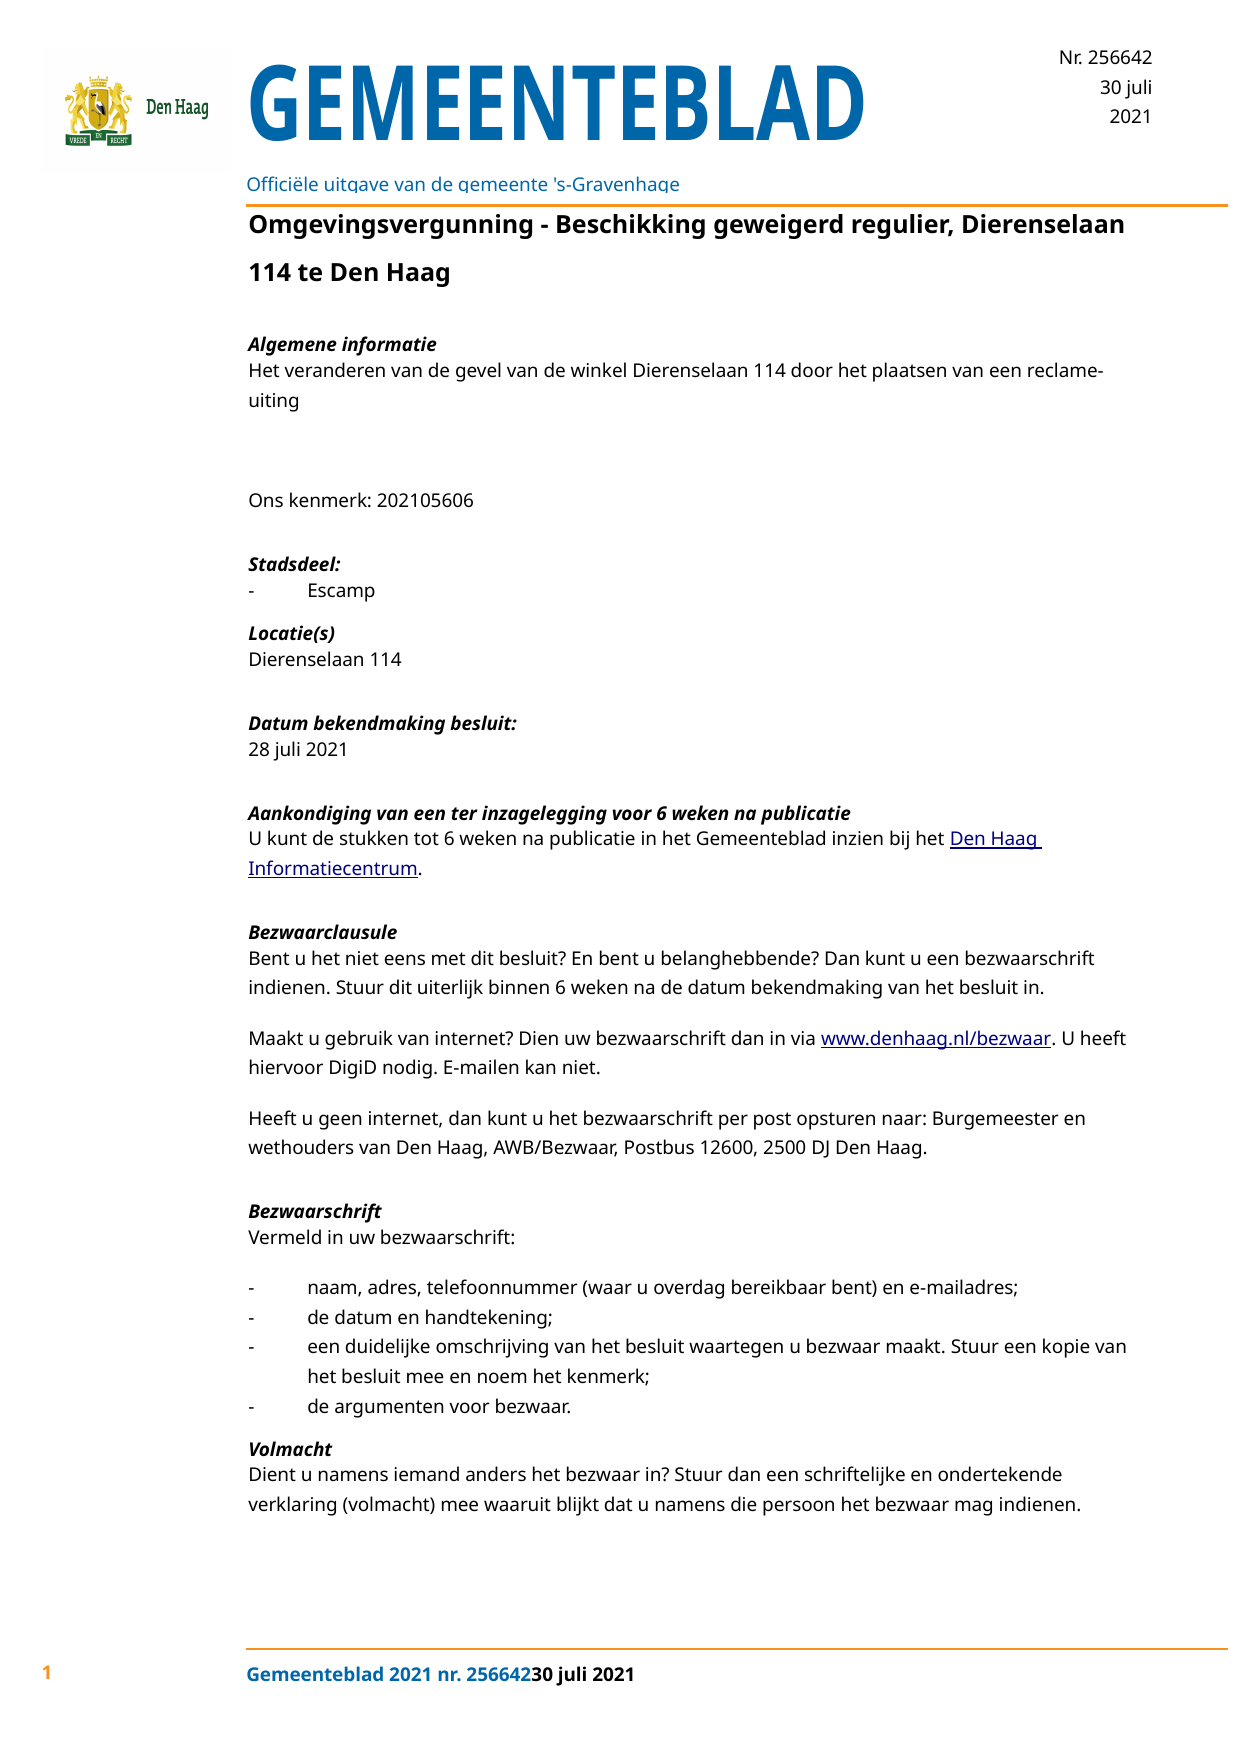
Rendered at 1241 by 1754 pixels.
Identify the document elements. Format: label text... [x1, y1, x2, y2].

text Aankondiging van een ter inzagelegging voor 6 weken na publicatie [248, 800, 1152, 826]
text Vermeld in uw bezwaarschrift: [248, 1224, 1152, 1250]
text Ons kenmerk: 202105606 [248, 488, 1152, 513]
text Algemene informatie [248, 331, 1152, 357]
list naam, adres, telefoonnummer (waar u overdag bereikbaar bent) en e-mailadres; [248, 1274, 1152, 1300]
list de datum en handtekening; [248, 1304, 1152, 1330]
text 28 juli 2021 [248, 736, 1152, 762]
list een duidelijke omschrijving van het besluit waartegen u bezwaar maakt. Stuur een kopie van het besluit mee en noem het kenmerk; [248, 1334, 1152, 1389]
text Bezwaarclausule [248, 919, 1152, 945]
text Het veranderen van de gevel van de winkel Dierenselaan 114 door het plaatsen van een reclame-uiting [248, 357, 1152, 412]
text Omgevingsvergunning - Beschikking geweigerd regulier, Dierenselaan 114 te Den Haag [248, 207, 1152, 288]
text Stadsdeel: [248, 552, 1152, 577]
text Maakt u gebruik van internet? Dien uw bezwaarschrift dan in via www.denhaag.nl/bezwaar. U heeft hiervoor DigiD nodig. E-mailen kan niet. [248, 1025, 1152, 1080]
text Heeft u geen internet, dan kunt u het bezwaarschrift per post opsturen naar: Burgemeester en wethouders van Den Haag, AWB/Bezwaar, Postbus 12600, 2500 DJ Den Haag. [248, 1105, 1152, 1160]
text U kunt de stukken tot 6 weken na publicatie in het Gemeenteblad inzien bij het Den Haag Informatiecentrum. [248, 826, 1152, 881]
text Dierenselaan 114 [248, 646, 1152, 672]
text Dient u namens iemand anders het bezwaar in? Stuur dan een schriftelijke en ondertekende verklaring (volmacht) mee waaruit blijkt dat u namens die persoon het bezwaar mag indienen. [248, 1462, 1152, 1517]
text Bezwaarschrift [248, 1198, 1152, 1224]
list de argumenten voor bezwaar. [248, 1393, 1152, 1418]
list Escamp [248, 577, 1152, 603]
picture [41, 47, 231, 172]
text Datum bekendmaking besluit: [248, 710, 1152, 736]
text Locatie(s) [248, 620, 1152, 646]
text Volmacht [248, 1436, 1152, 1462]
text Bent u het niet eens met dit besluit? En bent u belanghebbende? Dan kunt u een bezwaarschrift indienen. Stuur dit uiterlijk binnen 6 weken na de datum bekendmaking van het besluit in. [248, 945, 1152, 1000]
